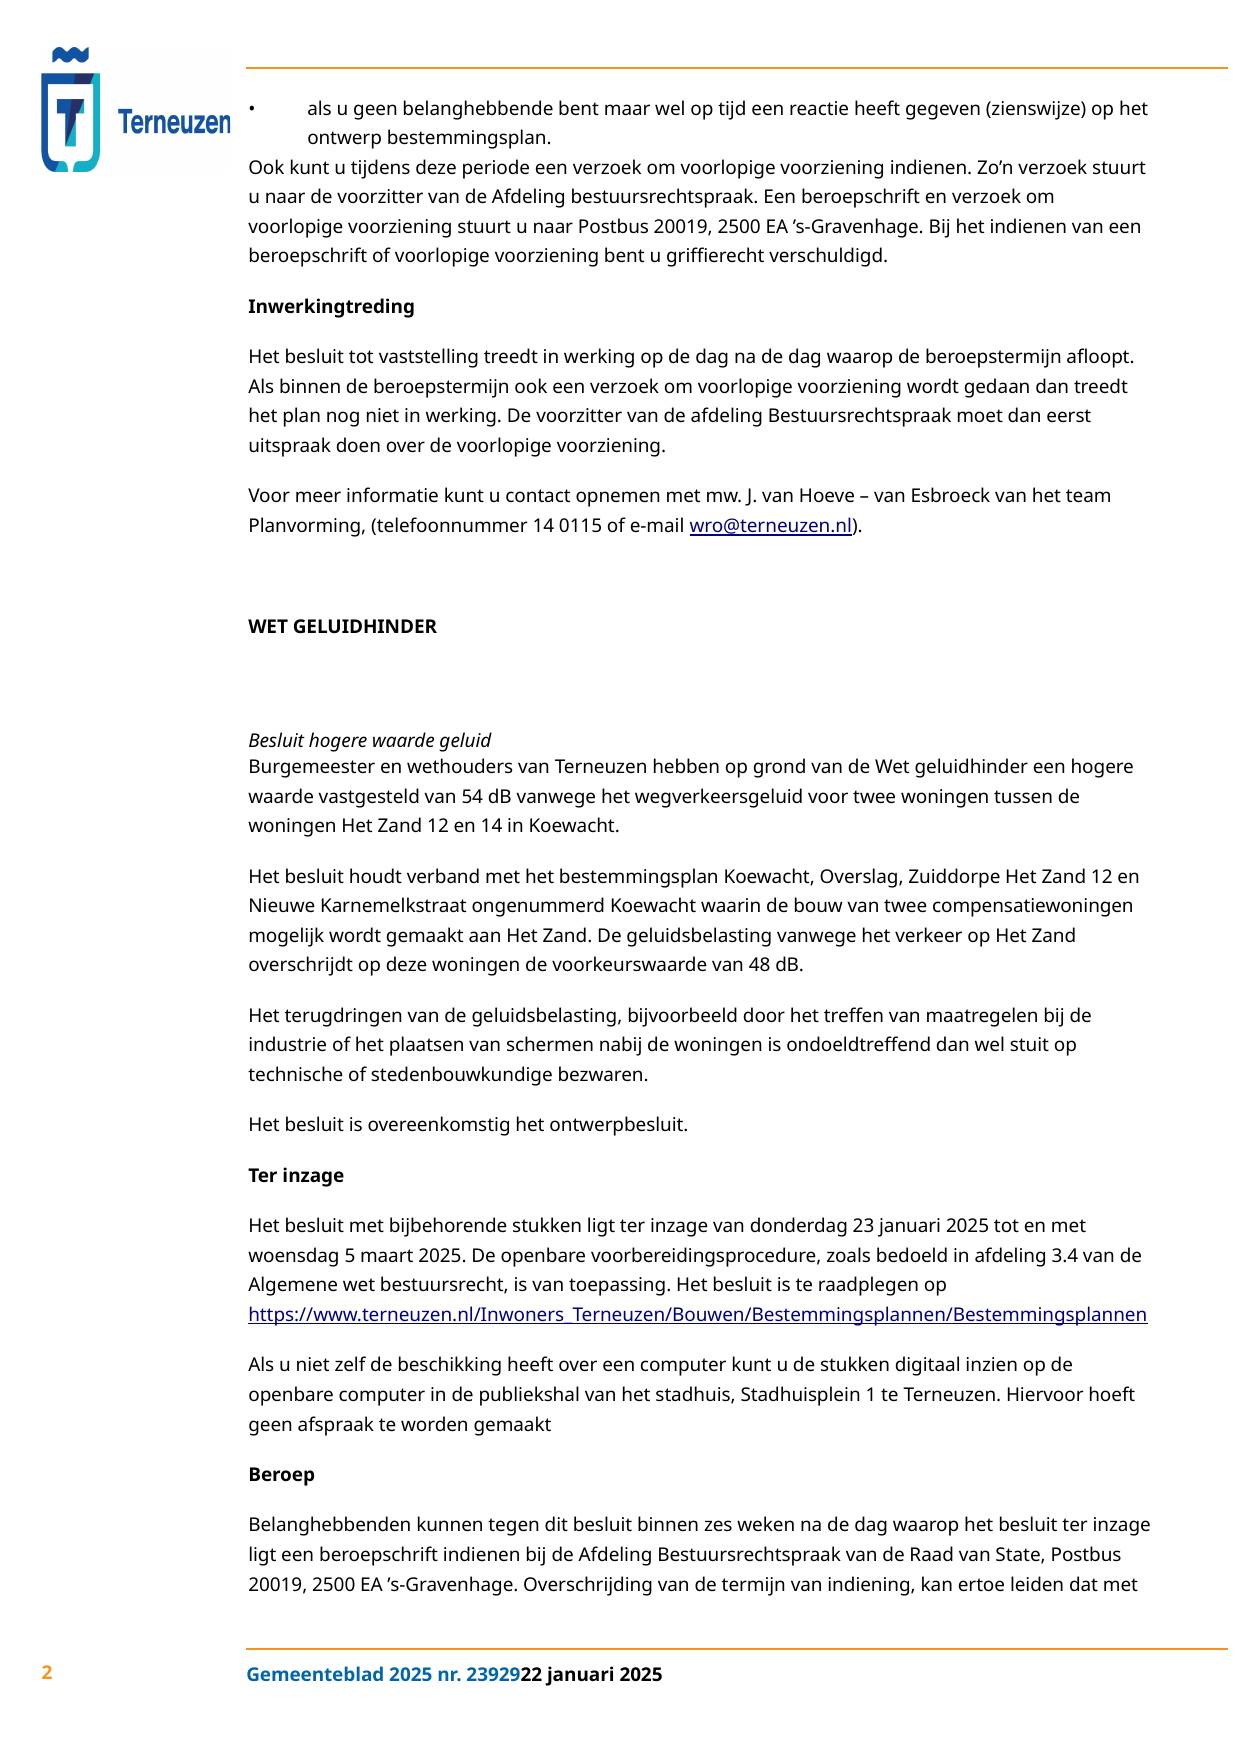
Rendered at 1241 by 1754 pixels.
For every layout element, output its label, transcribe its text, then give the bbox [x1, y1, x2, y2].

text Het besluit met bijbehorende stukken ligt ter inzage van donderdag 23 januari 2025 tot en met woensdag 5 maart 2025. De openbare voorbereidingsprocedure, zoals bedoeld in afdeling 3.4 van de Algemene wet bestuursrecht, is van toepassing. Het besluit is te raadplegen op https://www.terneuzen.nl/Inwoners_Terneuzen/Bouwen/Bestemmingsplannen/Bestemmingsplannen [248, 1212, 1152, 1327]
text Burgemeester en wethouders van Terneuzen hebben op grond van de Wet geluidhinder een hogere waarde vastgesteld van 54 dB vanwege het wegverkeersgeluid voor twee woningen tussen de woningen Het Zand 12 en 14 in Koewacht. [248, 753, 1152, 838]
text Inwerkingtreding [248, 293, 1152, 319]
text Ter inzage [248, 1162, 1152, 1188]
text Het besluit is overeenkomstig het ontwerpbesluit. [248, 1112, 1152, 1137]
text Het besluit tot vaststelling treedt in werking op de dag na de dag waarop de beroepstermijn afloopt. Als binnen de beroepstermijn ook een verzoek om voorlopige voorziening wordt gedaan dan treedt het plan nog niet in werking. De voorzitter van de afdeling Bestuursrechtspraak moet dan eerst uitspraak doen over de voorlopige voorziening. [248, 343, 1152, 458]
text Als u niet zelf de beschikking heeft over een computer kunt u de stukken digitaal inzien op de openbare computer in de publiekshal van het stadhuis, Stadhuisplein 1 te Terneuzen. Hiervoor hoeft geen afspraak te worden gemaakt [248, 1352, 1152, 1436]
text Besluit hogere waarde geluid [248, 727, 1152, 753]
text WET GELUIDHINDER [248, 613, 1152, 639]
text Het terugdringen van de geluidsbelasting, bijvoorbeeld door het treffen van maatregelen bij de industrie of het plaatsen van schermen nabij de woningen is ondoeldtreffend dan wel stuit op technische of stedenbouwkundige bezwaren. [248, 1002, 1152, 1087]
text Ook kunt u tijdens deze periode een verzoek om voorlopige voorziening indienen. Zo’n verzoek stuurt u naar de voorzitter van de Afdeling bestuursrechtspraak. Een beroepschrift en verzoek om voorlopige voorziening stuurt u naar Postbus 20019, 2500 EA ’s-Gravenhage. Bij het indienen van een beroepschrift of voorlopige voorziening bent u griffierecht verschuldigd. [248, 154, 1152, 268]
text Het besluit houdt verband met het bestemmingsplan Koewacht, Overslag, Zuiddorpe Het Zand 12 en Nieuwe Karnemelkstraat ongenummerd Koewacht waarin de bouw van twee compensatiewoningen mogelijk wordt gemaakt aan Het Zand. De geluidsbelasting vanwege het verkeer op Het Zand overschrijdt op deze woningen de voorkeurswaarde van 48 dB. [248, 863, 1152, 977]
text Beroep [248, 1461, 1152, 1487]
picture [41, 47, 231, 172]
text Voor meer informatie kunt u contact opnemen met mw. J. van Hoeve – van Esbroeck van het team Planvorming, (telefoonnummer 14 0115 of e-mail wro@terneuzen.nl). [248, 483, 1152, 538]
list als u geen belanghebbende bent maar wel op tijd een reactie heeft gegeven (zienswijze) op het ontwerp bestemmingsplan. [248, 95, 1152, 150]
text Belanghebbenden kunnen tegen dit besluit binnen zes weken na de dag waarop het besluit ter inzage ligt een beroepschrift indienen bij de Afdeling Bestuursrechtspraak van de Raad van State, Postbus 20019, 2500 EA ’s-Gravenhage. Overschrijding van de termijn van indiening, kan ertoe leiden dat met [248, 1512, 1152, 1596]
